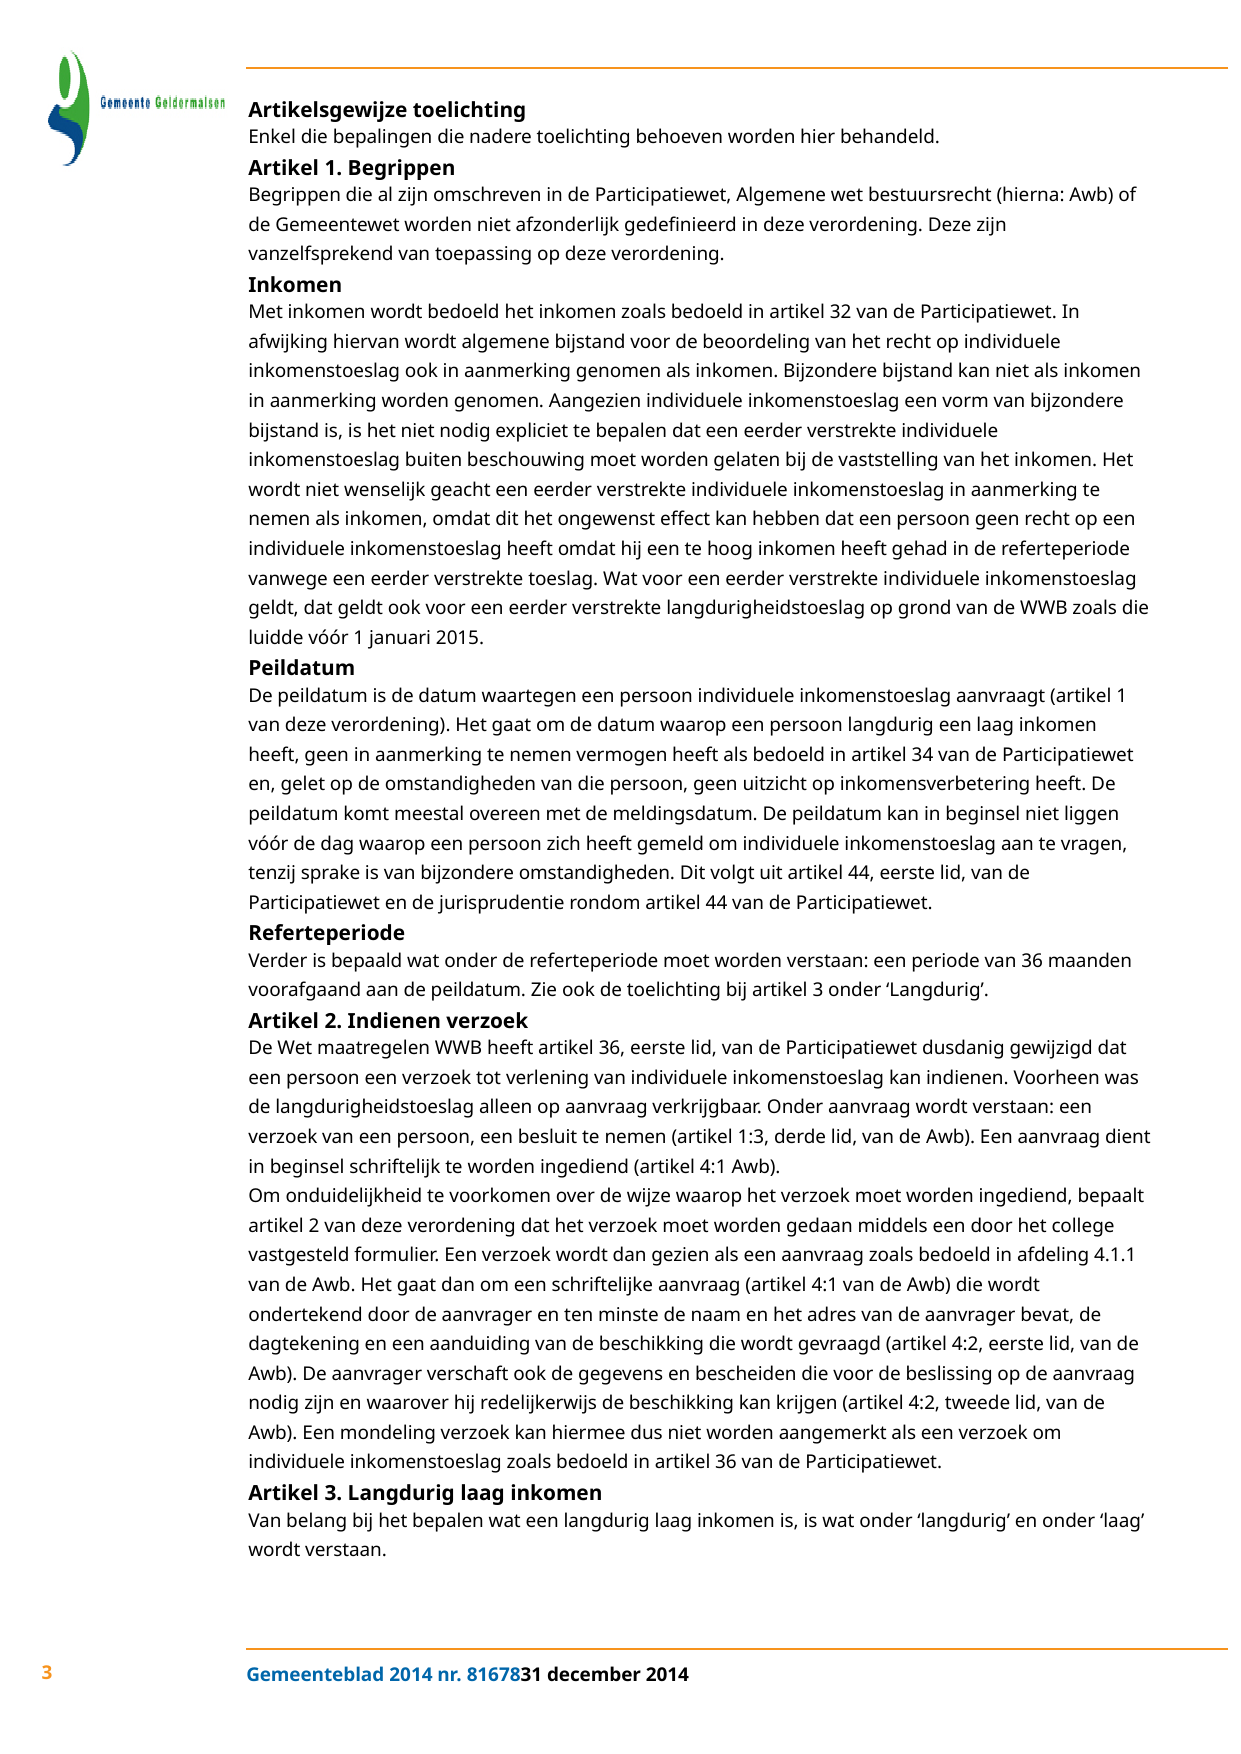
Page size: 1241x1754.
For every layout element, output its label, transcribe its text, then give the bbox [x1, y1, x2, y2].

text Met inkomen wordt bedoeld het inkomen zoals bedoeld in artikel 32 van de Participatiewet. In afwijking hiervan wordt algemene bijstand voor de beoordeling van het recht op individuele inkomenstoeslag ook in aanmerking genomen als inkomen. Bijzondere bijstand kan niet als inkomen in aanmerking worden genomen. Aangezien individuele inkomenstoeslag een vorm van bijzondere bijstand is, is het niet nodig expliciet te bepalen dat een eerder verstrekte individuele inkomenstoeslag buiten beschouwing moet worden gelaten bij de vaststelling van het inkomen. Het wordt niet wenselijk geacht een eerder verstrekte individuele inkomenstoeslag in aanmerking te nemen als inkomen, omdat dit het ongewenst effect kan hebben dat een persoon geen recht op een individuele inkomenstoeslag heeft omdat hij een te hoog inkomen heeft gehad in de referteperiode vanwege een eerder verstrekte toeslag. Wat voor een eerder verstrekte individuele inkomenstoeslag geldt, dat geldt ook voor een eerder verstrekte langdurigheidstoeslag op grond van de WWB zoals die luidde vóór 1 januari 2015. [248, 298, 1152, 649]
picture [41, 47, 231, 172]
text Van belang bij het bepalen wat een langdurig laag inkomen is, is wat onder ‘langdurig’ en onder ‘laag’ wordt verstaan. [248, 1507, 1152, 1562]
text Referteperiode [248, 918, 1152, 947]
text Enkel die bepalingen die nadere toelichting behoeven worden hier behandeld. [248, 123, 1152, 149]
text Artikelsgewijze toelichting [248, 95, 1152, 123]
text Om onduidelijkheid te voorkomen over de wijze waarop het verzoek moet worden ingediend, bepaalt artikel 2 van deze verordening dat het verzoek moet worden gedaan middels een door het college vastgesteld formulier. Een verzoek wordt dan gezien als een aanvraag zoals bedoeld in afdeling 4.1.1 van de Awb. Het gaat dan om een schriftelijke aanvraag (artikel 4:1 van de Awb) die wordt ondertekend door de aanvrager en ten minste de naam en het adres van de aanvrager bevat, de dagtekening en een aanduiding van de beschikking die wordt gevraagd (artikel 4:2, eerste lid, van de Awb). De aanvrager verschaft ook de gegevens en bescheiden die voor de beslissing op de aanvraag nodig zijn en waarover hij redelijkerwijs de beschikking kan krijgen (artikel 4:2, tweede lid, van de Awb). Een mondeling verzoek kan hiermee dus niet worden aangemerkt als een verzoek om individuele inkomenstoeslag zoals bedoeld in artikel 36 van de Participatiewet. [248, 1182, 1152, 1474]
text De peildatum is de datum waartegen een persoon individuele inkomenstoeslag aanvraagt (artikel 1 van deze verordening). Het gaat om de datum waarop een persoon langdurig een laag inkomen heeft, geen in aanmerking te nemen vermogen heeft als bedoeld in artikel 34 van de Participatiewet en, gelet op de omstandigheden van die persoon, geen uitzicht op inkomensverbetering heeft. De peildatum komt meestal overeen met de meldingsdatum. De peildatum kan in beginsel niet liggen vóór de dag waarop een persoon zich heeft gemeld om individuele inkomenstoeslag aan te vragen, tenzij sprake is van bijzondere omstandigheden. Dit volgt uit artikel 44, eerste lid, van de Participatiewet en de jurisprudentie rondom artikel 44 van de Participatiewet. [248, 682, 1152, 915]
text Begrippen die al zijn omschreven in de Participatiewet, Algemene wet bestuursrecht (hierna: Awb) of de Gemeentewet worden niet afzonderlijk gedefinieerd in deze verordening. Deze zijn vanzelfsprekend van toepassing op deze verordening. [248, 181, 1152, 266]
text Peildatum [248, 653, 1152, 682]
text De Wet maatregelen WWB heeft artikel 36, eerste lid, van de Participatiewet dusdanig gewijzigd dat een persoon een verzoek tot verlening van individuele inkomenstoeslag kan indienen. Voorheen was de langdurigheidstoeslag alleen op aanvraag verkrijgbaar. Onder aanvraag wordt verstaan: een verzoek van een persoon, een besluit te nemen (artikel 1:3, derde lid, van de Awb). Een aanvraag dient in beginsel schriftelijk te worden ingediend (artikel 4:1 Awb). [248, 1034, 1152, 1179]
text Verder is bepaald wat onder de referteperiode moet worden verstaan: een periode van 36 maanden voorafgaand aan de peildatum. Zie ook de toelichting bij artikel 3 onder ‘Langdurig’. [248, 947, 1152, 1002]
text Artikel 2. Indienen verzoek [248, 1006, 1152, 1034]
text Artikel 3. Langdurig laag inkomen [248, 1478, 1152, 1507]
text Inkomen [248, 270, 1152, 298]
text Artikel 1. Begrippen [248, 153, 1152, 181]
